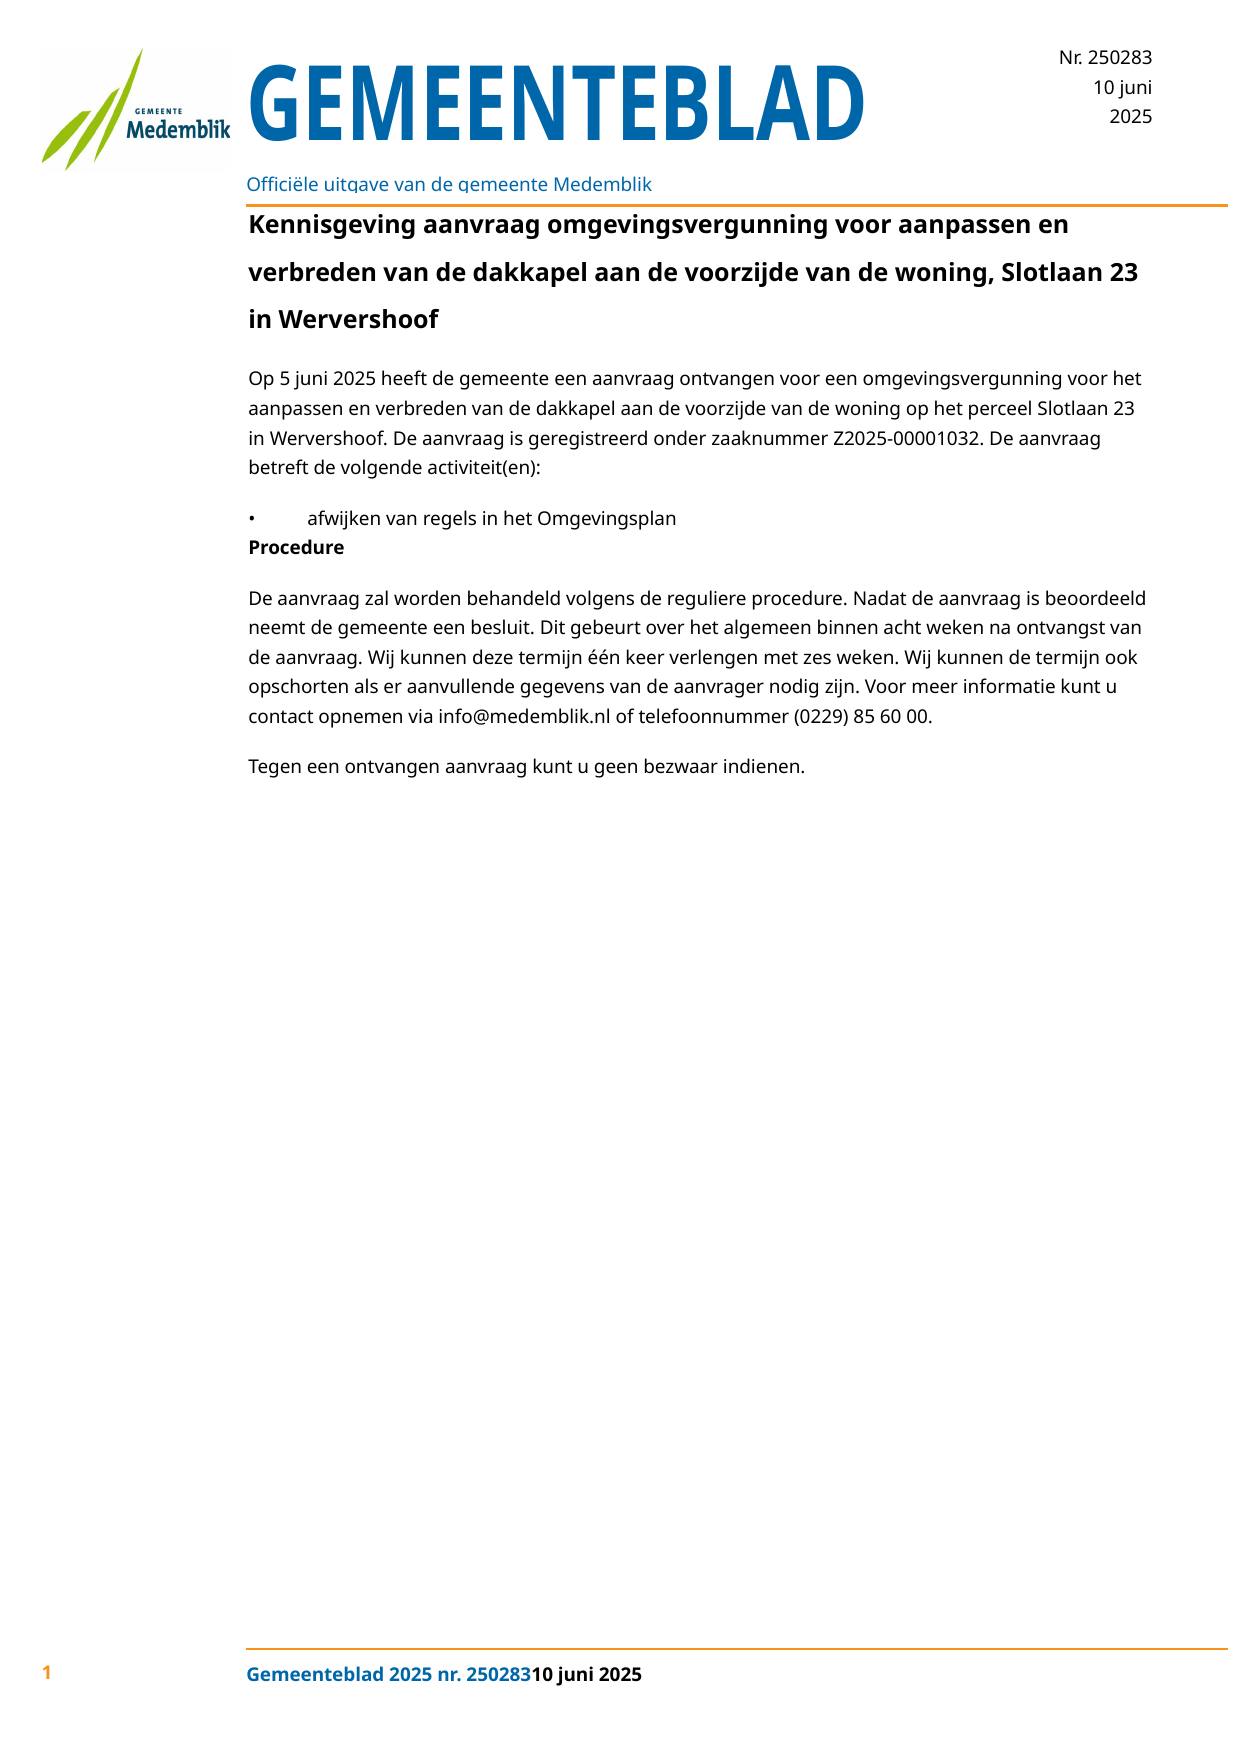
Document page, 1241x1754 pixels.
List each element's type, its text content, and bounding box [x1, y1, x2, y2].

list afwijken van regels in het Omgevingsplan [248, 505, 1152, 530]
text De aanvraag zal worden behandeld volgens de reguliere procedure. Nadat de aanvraag is beoordeeld neemt de gemeente een besluit. Dit gebeurt over het algemeen binnen acht weken na ontvangst van de aanvraag. Wij kunnen deze termijn één keer verlengen met zes weken. Wij kunnen de termijn ook opschorten als er aanvullende gegevens van de aanvrager nodig zijn. Voor meer informatie kunt u contact opnemen via info@medemblik.nl of telefoonnummer (0229) 85 60 00. [248, 585, 1152, 729]
text Tegen een ontvangen aanvraag kunt u geen bezwaar indienen. [248, 753, 1152, 779]
text Op 5 juni 2025 heeft de gemeente een aanvraag ontvangen voor een omgevingsvergunning voor het aanpassen en verbreden van de dakkapel aan de voorzijde van de woning op het perceel Slotlaan 23 in Wervershoof. De aanvraag is geregistreerd onder zaaknummer Z2025-00001032. De aanvraag betreft de volgende activiteit(en): [248, 366, 1152, 480]
text Procedure [248, 534, 1152, 560]
picture [41, 47, 231, 172]
text Kennisgeving aanvraag omgevingsvergunning voor aanpassen en verbreden van de dakkapel aan de voorzijde van de woning, Slotlaan 23 in Wervershoof [248, 207, 1152, 336]
